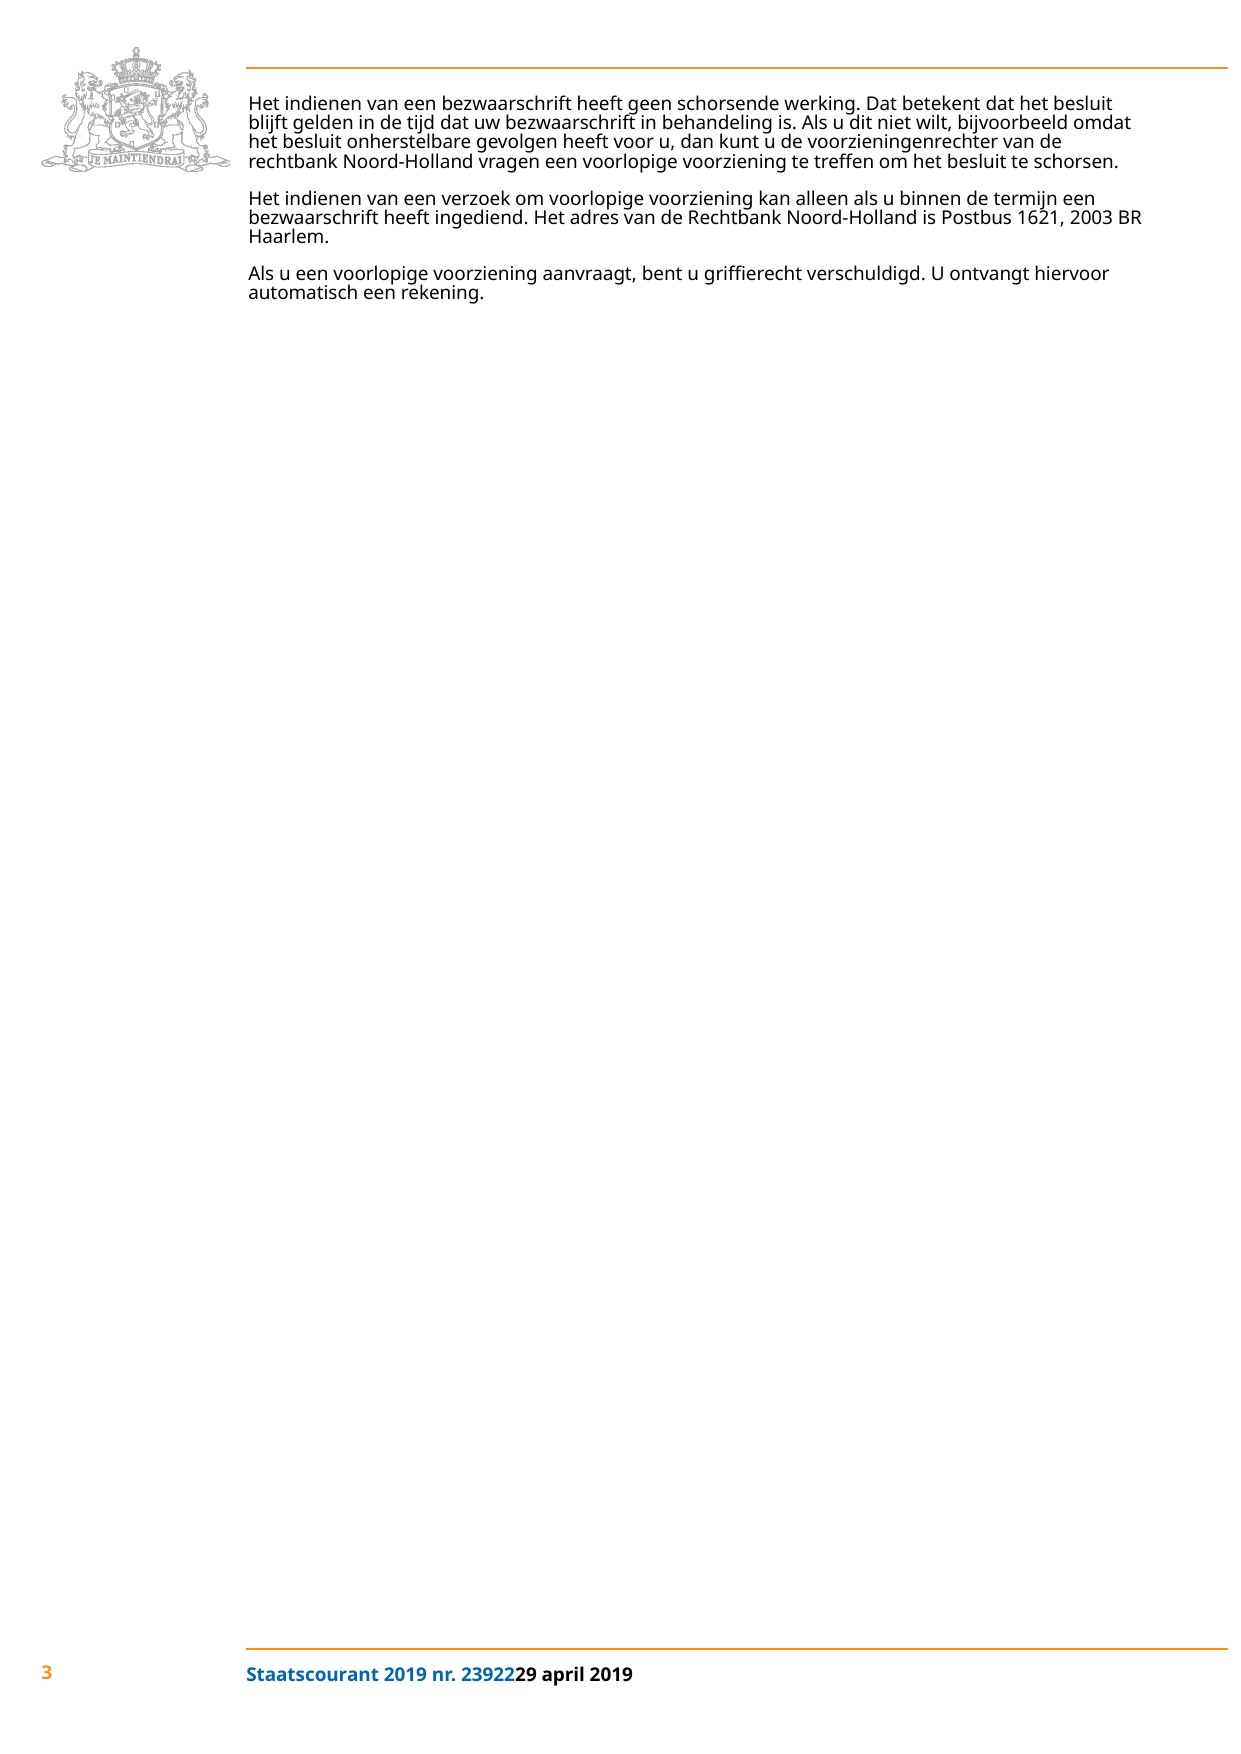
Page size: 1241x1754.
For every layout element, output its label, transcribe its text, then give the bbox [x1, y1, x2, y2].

text Het indienen van een bezwaarschrift heeft geen schorsende werking. Dat betekent dat het besluit blijft gelden in de tijd dat uw bezwaarschrift in behandeling is. Als u dit niet wilt, bijvoorbeeld omdat het besluit onherstelbare gevolgen heeft voor u, dan kunt u de voorzieningenrechter van de rechtbank Noord-Holland vragen een voorlopige voorziening te treffen om het besluit te schorsen. [248, 95, 1152, 172]
text Het indienen van een verzoek om voorlopige voorziening kan alleen als u binnen de termijn een bezwaarschrift heeft ingediend. Het adres van de Rechtbank Noord-Holland is Postbus 1621, 2003 BR Haarlem. [248, 189, 1152, 247]
picture [41, 47, 231, 172]
text Als u een voorlopige voorziening aanvraagt, bent u griffierecht verschuldigd. U ontvangt hiervoor automatisch een rekening. [248, 265, 1152, 304]
